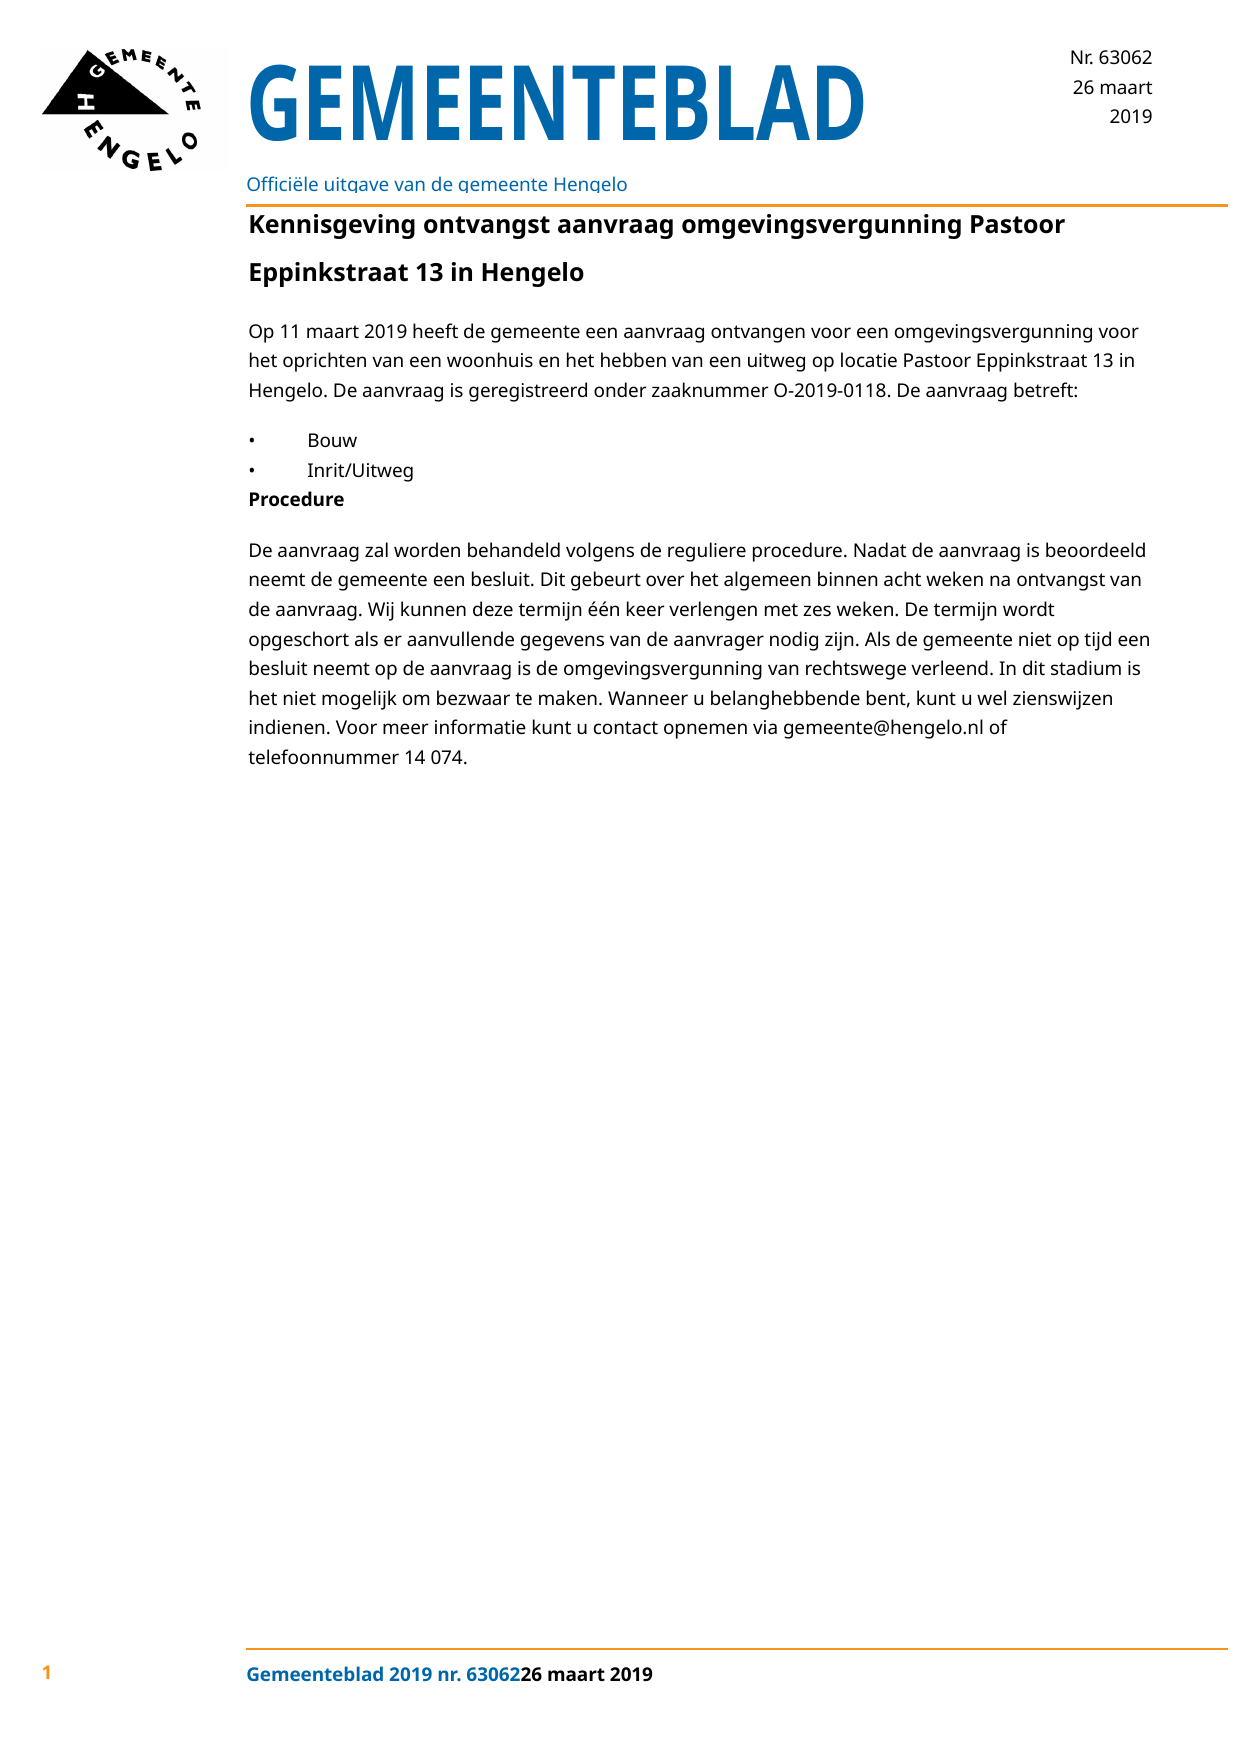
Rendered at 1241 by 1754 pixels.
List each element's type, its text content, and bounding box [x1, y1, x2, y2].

picture [41, 47, 231, 172]
list Bouw [248, 427, 1152, 453]
list Inrit/Uitweg [248, 457, 1152, 483]
text Kennisgeving ontvangst aanvraag omgevingsvergunning Pastoor Eppinkstraat 13 in Hengelo [248, 207, 1152, 288]
text Op 11 maart 2019 heeft de gemeente een aanvraag ontvangen voor een omgevingsvergunning voor het oprichten van een woonhuis en het hebben van een uitweg op locatie Pastoor Eppinkstraat 13 in Hengelo. De aanvraag is geregistreerd onder zaaknummer O-2019-0118. De aanvraag betreft: [248, 318, 1152, 403]
text Procedure [248, 487, 1152, 512]
text De aanvraag zal worden behandeld volgens de reguliere procedure. Nadat de aanvraag is beoordeeld neemt de gemeente een besluit. Dit gebeurt over het algemeen binnen acht weken na ontvangst van de aanvraag. Wij kunnen deze termijn één keer verlengen met zes weken. De termijn wordt opgeschort als er aanvullende gegevens van de aanvrager nodig zijn. Als de gemeente niet op tijd een besluit neemt op de aanvraag is de omgevingsvergunning van rechtswege verleend. In dit stadium is het niet mogelijk om bezwaar te maken. Wanneer u belanghebbende bent, kunt u wel zienswijzen indienen. Voor meer informatie kunt u contact opnemen via gemeente@hengelo.nl of telefoonnummer 14 074. [248, 537, 1152, 770]
